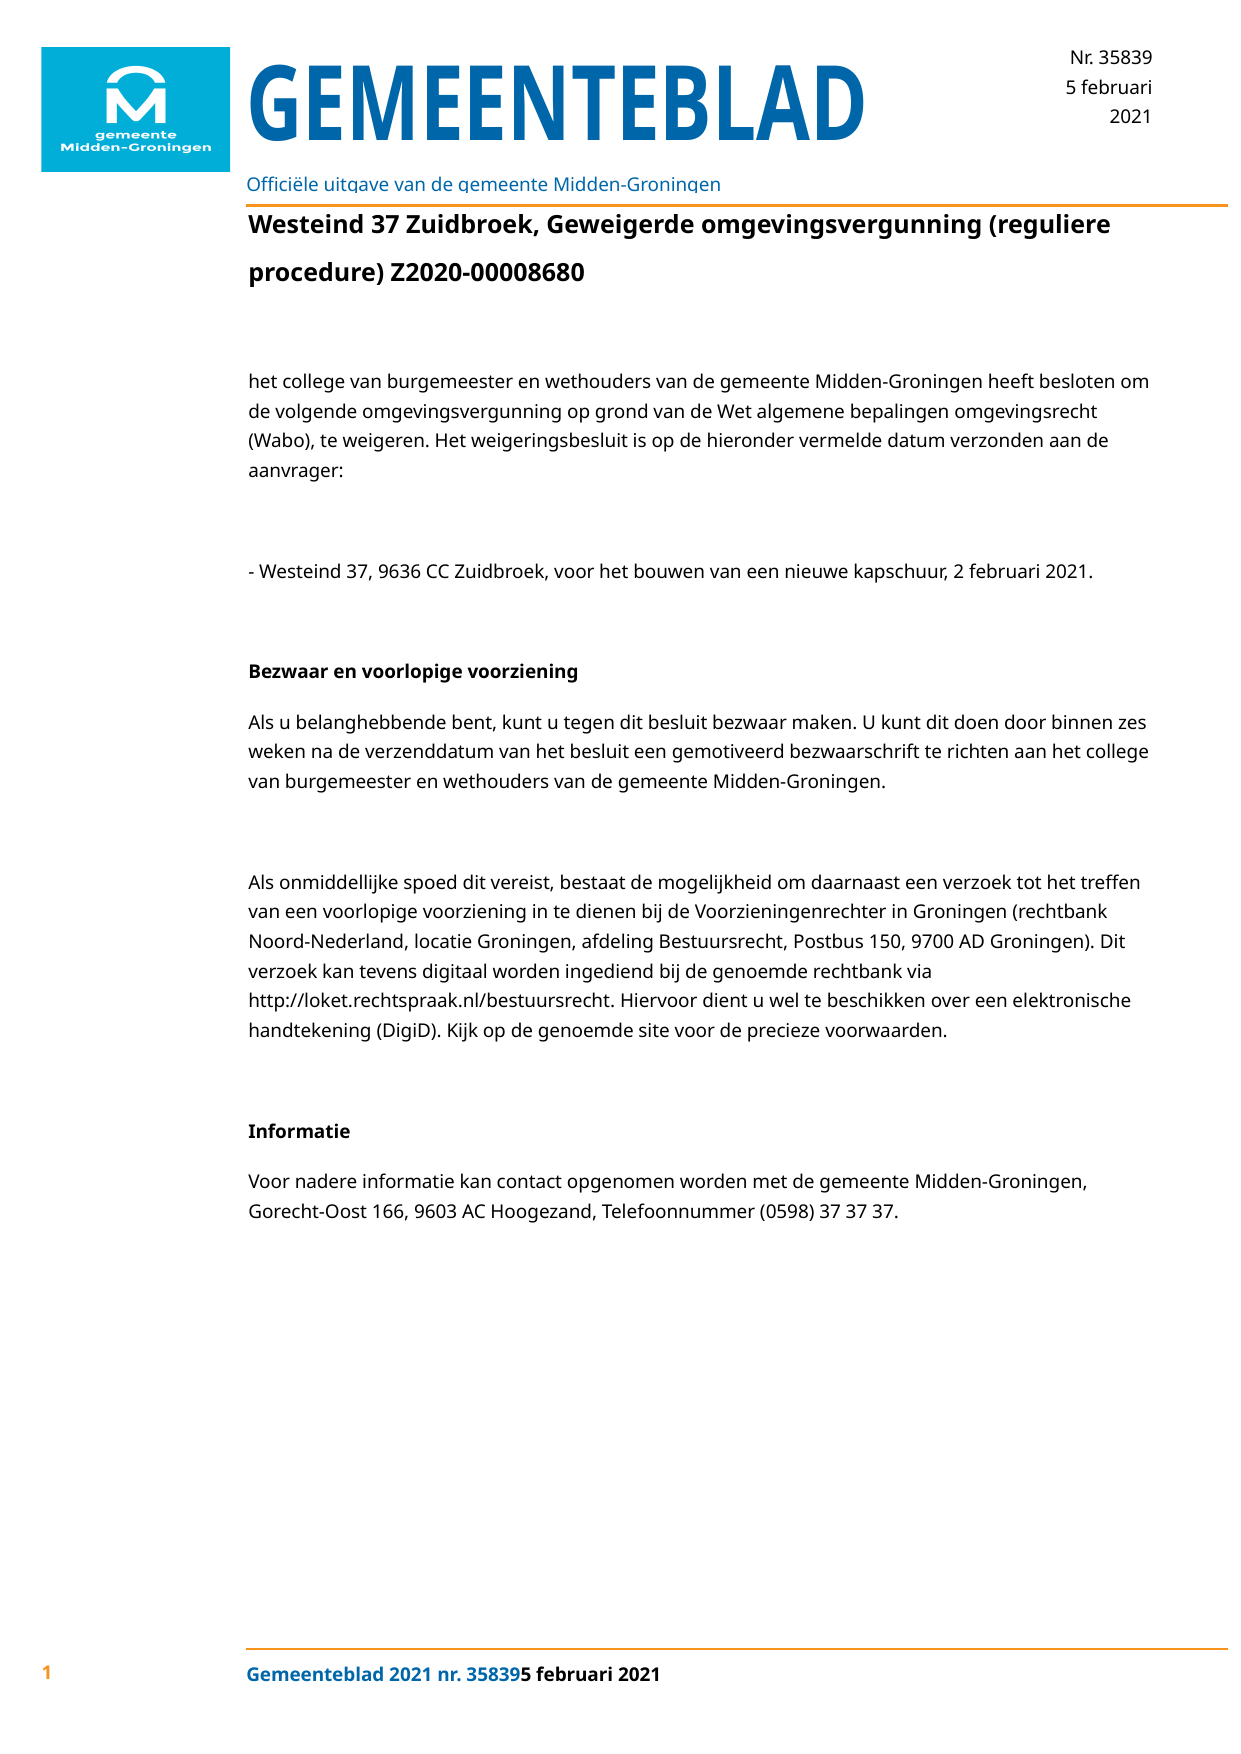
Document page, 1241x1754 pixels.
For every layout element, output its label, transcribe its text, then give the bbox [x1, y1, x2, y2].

text Bezwaar en voorlopige voorziening [248, 659, 1152, 684]
picture [184, 146, 190, 153]
text Als onmiddellijke spoed dit vereist, bestaat de mogelijkheid om daarnaast een verzoek tot het treffen van een voorlopige voorziening in te dienen bij de Voorzieningenrechter in Groningen (rechtbank Noord-Nederland, locatie Groningen, afdeling Bestuursrecht, Postbus 150, 9700 AD Groningen). Dit verzoek kan tevens digitaal worden ingediend bij de genoemde rechtbank via http://loket.rechtspraak.nl/bestuursrecht. Hiervoor dient u wel te beschikken over een elektronische handtekening (DigiD). Kijk op de genoemde site voor de precieze voorwaarden. [248, 869, 1152, 1043]
text Als u belanghebbende bent, kunt u tegen dit besluit bezwaar maken. U kunt dit doen door binnen zes weken na de verzenddatum van het besluit een gemotiveerd bezwaarschrift te richten aan het college van burgemeester en wethouders van de gemeente Midden-Groningen. [248, 709, 1152, 794]
picture [107, 89, 165, 122]
picture [108, 66, 164, 82]
text Voor nadere informatie kan contact opgenomen worden met de gemeente Midden-Groningen, Gorecht-Oost 166, 9603 AC Hoogezand, Telefoonnummer (0598) 37 37 37. [248, 1168, 1152, 1224]
text Informatie [248, 1118, 1152, 1144]
text Westeind 37 Zuidbroek, Geweigerde omgevingsvergunning (reguliere procedure) Z2020-00008680 [248, 207, 1152, 288]
text - Westeind 37, 9636 CC Zuidbroek, voor het bouwen van een nieuwe kapschuur, 2 februari 2021. [248, 558, 1152, 584]
text het college van burgemeester en wethouders van de gemeente Midden-Groningen heeft besloten om de volgende omgevingsvergunning op grond van de Wet algemene bepalingen omgevingsrecht (Wabo), te weigeren. Het weigeringsbesluit is op de hieronder vermelde datum verzonden aan de aanvrager: [248, 368, 1152, 483]
